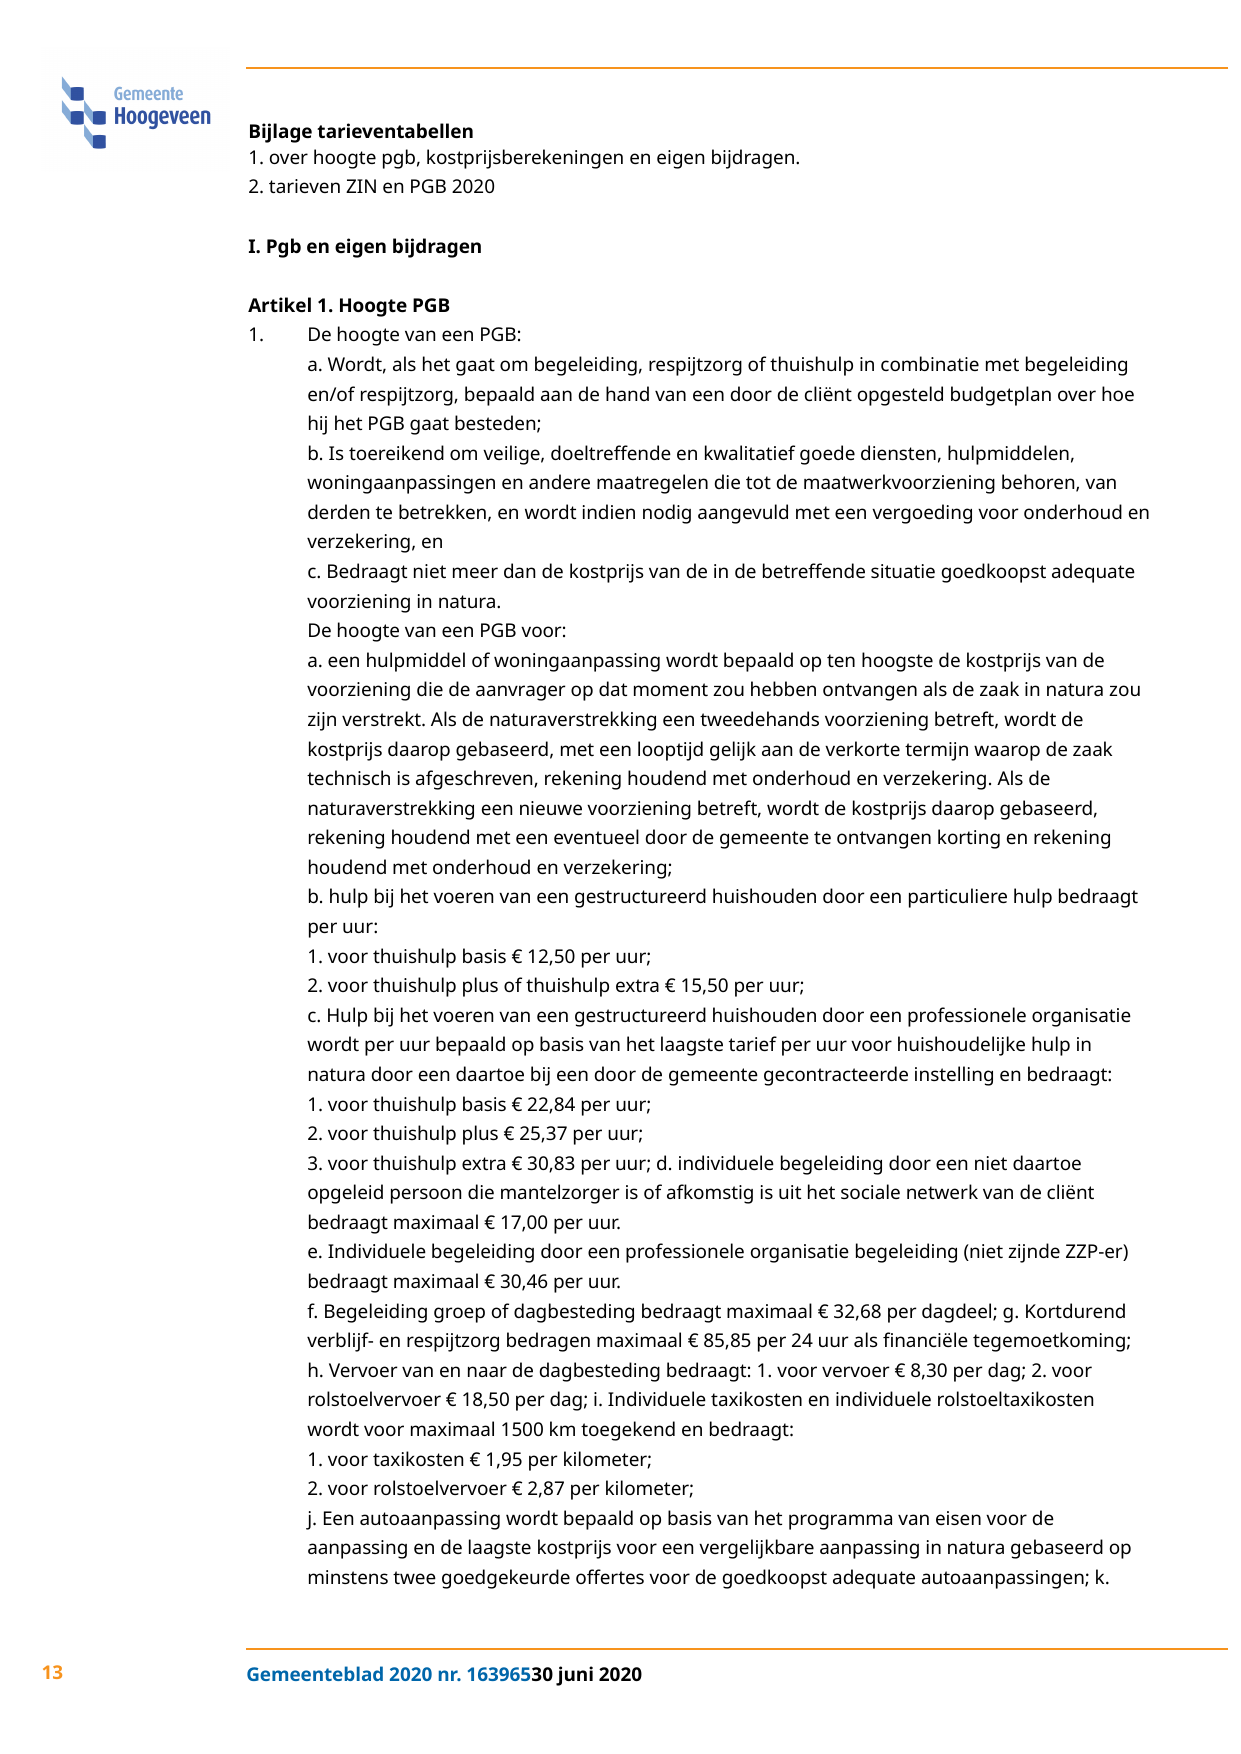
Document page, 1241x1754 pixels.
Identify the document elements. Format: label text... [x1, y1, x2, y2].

list 2. voor thuishulp plus of thuishulp extra € 15,50 per uur; [248, 972, 1152, 998]
list 3. voor thuishulp extra € 30,83 per uur; d. individuele begeleiding door een niet daartoe opgeleid persoon die mantelzorger is of afkomstig is uit het sociale netwerk van de cliënt bedraagt maximaal € 17,00 per uur. [248, 1150, 1152, 1235]
text Artikel 1. Hoogte PGB [248, 292, 1152, 318]
list 1. voor taxikosten € 1,95 per kilometer; [248, 1446, 1152, 1472]
picture [41, 47, 231, 172]
list c. Bedraagt niet meer dan de kostprijs van de in de betreffende situatie goedkoopst adequate voorziening in natura. [248, 558, 1152, 614]
list b. Is toereikend om veilige, doeltreffende en kwalitatief goede diensten, hulpmiddelen, woningaanpassingen en andere maatregelen die tot de maatwerkvoorziening behoren, van derden te betrekken, en wordt indien nodig aangevuld met een vergoeding voor onderhoud en verzekering, en [248, 440, 1152, 554]
list a. Wordt, als het gaat om begeleiding, respijtzorg of thuishulp in combinatie met begeleiding en/of respijtzorg, bepaald aan de hand van een door de cliënt opgesteld budgetplan over hoe hij het PGB gaat besteden; [248, 351, 1152, 436]
list 1. voor thuishulp basis € 22,84 per uur; [248, 1091, 1152, 1117]
list c. Hulp bij het voeren van een gestructureerd huishouden door een professionele organisatie wordt per uur bepaald op basis van het laagste tarief per uur voor huishoudelijke hulp in natura door een daartoe bij een door de gemeente gecontracteerde instelling en bedraagt: [248, 1002, 1152, 1087]
list 2. voor thuishulp plus € 25,37 per uur; [248, 1120, 1152, 1146]
list 2. voor rolstoelvervoer € 2,87 per kilometer; [248, 1475, 1152, 1501]
text I. Pgb en eigen bijdragen [248, 233, 1152, 259]
list De hoogte van een PGB voor: [248, 617, 1152, 643]
list f. Begeleiding groep of dagbesteding bedraagt maximaal € 32,68 per dagdeel; g. Kortdurend verblijf- en respijtzorg bedragen maximaal € 85,85 per 24 uur als financiële tegemoetkoming; [248, 1298, 1152, 1353]
list a. een hulpmiddel of woningaanpassing wordt bepaald op ten hoogste de kostprijs van de voorziening die de aanvrager op dat moment zou hebben ontvangen als de zaak in natura zou zijn verstrekt. Als de naturaverstrekking een tweedehands voorziening betreft, wordt de kostprijs daarop gebaseerd, met een looptijd gelijk aan de verkorte termijn waarop de zaak technisch is afgeschreven, rekening houdend met onderhoud en verzekering. Als de naturaverstrekking een nieuwe voorziening betreft, wordt de kostprijs daarop gebaseerd, rekening houdend met een eventueel door de gemeente te ontvangen korting en rekening houdend met onderhoud en verzekering; [248, 647, 1152, 880]
list h. Vervoer van en naar de dagbesteding bedraagt: 1. voor vervoer € 8,30 per dag; 2. voor rolstoelvervoer € 18,50 per dag; i. Individuele taxikosten en individuele rolstoeltaxikosten wordt voor maximaal 1500 km toegekend en bedraagt: [248, 1357, 1152, 1442]
list 1. voor thuishulp basis € 12,50 per uur; [248, 943, 1152, 969]
list j. Een autoaanpassing wordt bepaald op basis van het programma van eisen voor de aanpassing en de laagste kostprijs voor een vergelijkbare aanpassing in natura gebaseerd op minstens twee goedgekeurde offertes voor de goedkoopst adequate autoaanpassingen; k. [248, 1505, 1152, 1590]
list e. Individuele begeleiding door een professionele organisatie begeleiding (niet zijnde ZZP-er) bedraagt maximaal € 30,46 per uur. [248, 1239, 1152, 1294]
list De hoogte van een PGB: [248, 322, 1152, 347]
list b. hulp bij het voeren van een gestructureerd huishouden door een particuliere hulp bedraagt per uur: [248, 884, 1152, 939]
text 1. over hoogte pgb, kostprijsberekeningen en eigen bijdragen. [248, 144, 1152, 170]
text 2. tarieven ZIN en PGB 2020 [248, 174, 1152, 199]
text Bijlage tarieventabellen [248, 116, 1152, 144]
